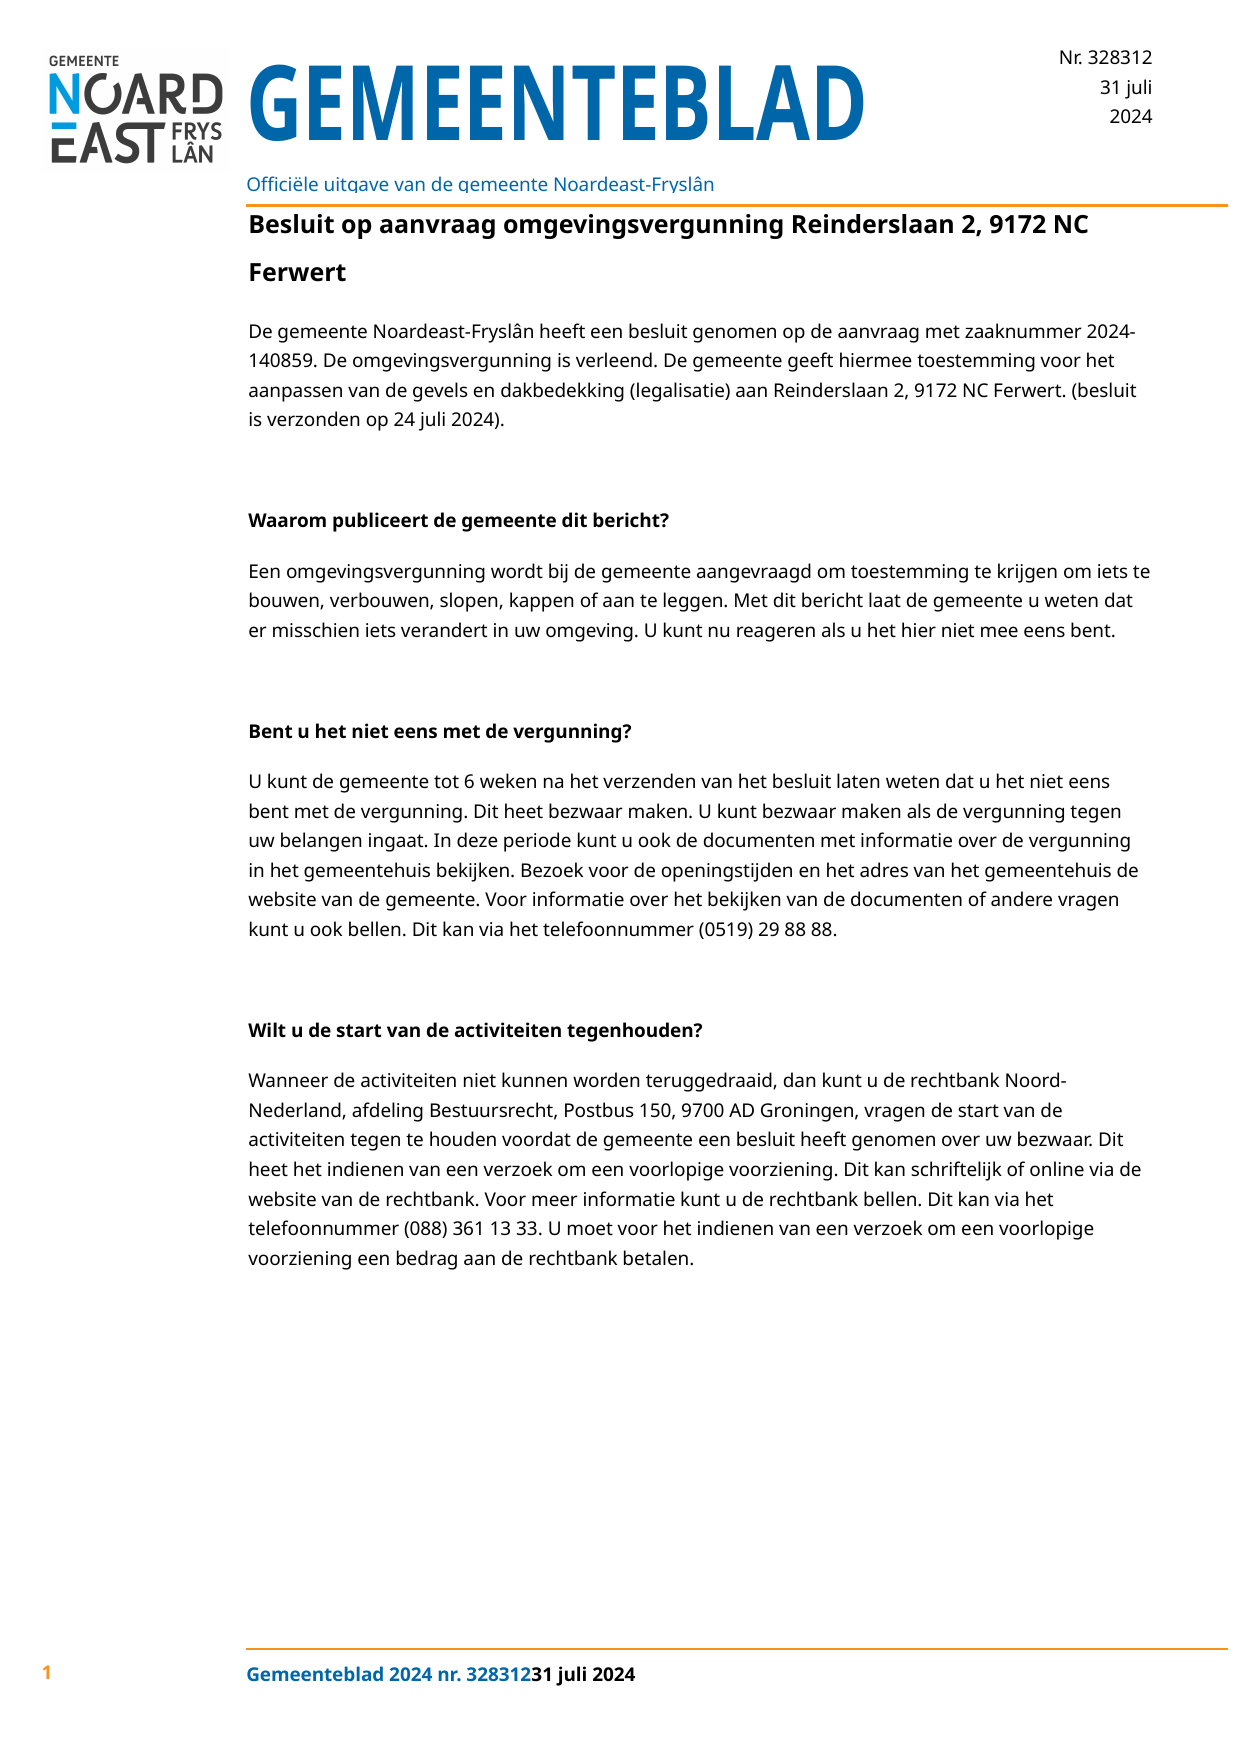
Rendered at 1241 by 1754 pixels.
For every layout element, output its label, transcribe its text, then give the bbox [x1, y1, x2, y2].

text Wanneer de activiteiten niet kunnen worden teruggedraaid, dan kunt u de rechtbank Noord-Nederland, afdeling Bestuursrecht, Postbus 150, 9700 AD Groningen, vragen de start van de activiteiten tegen te houden voordat de gemeente een besluit heeft genomen over uw bezwaar. Dit heet het indienen van een verzoek om een voorlopige voorziening. Dit kan schriftelijk of online via de website van de rechtbank. Voor meer informatie kunt u de rechtbank bellen. Dit kan via het telefoonnummer (088) 361 13 33. U moet voor het indienen van een verzoek om een voorlopige voorziening een bedrag aan de rechtbank betalen. [248, 1067, 1152, 1271]
text Een omgevingsvergunning wordt bij de gemeente aangevraagd om toestemming te krijgen om iets te bouwen, verbouwen, slopen, kappen of aan te leggen. Met dit bericht laat de gemeente u weten dat er misschien iets verandert in uw omgeving. U kunt nu reageren als u het hier niet mee eens bent. [248, 558, 1152, 643]
text Waarom publiceert de gemeente dit bericht? [248, 507, 1152, 533]
picture [41, 47, 231, 172]
text De gemeente Noardeast-Fryslân heeft een besluit genomen op de aanvraag met zaaknummer 2024-140859. De omgevingsvergunning is verleend. De gemeente geeft hiermee toestemming voor het aanpassen van de gevels en dakbedekking (legalisatie) aan Reinderslaan 2, 9172 NC Ferwert. (besluit is verzonden op 24 juli 2024). [248, 318, 1152, 432]
text Wilt u de start van de activiteiten tegenhouden? [248, 1017, 1152, 1043]
text Besluit op aanvraag omgevingsvergunning Reinderslaan 2, 9172 NC Ferwert [248, 207, 1152, 288]
text Bent u het niet eens met de vergunning? [248, 718, 1152, 744]
text U kunt de gemeente tot 6 weken na het verzenden van het besluit laten weten dat u het niet eens bent met de vergunning. Dit heet bezwaar maken. U kunt bezwaar maken als de vergunning tegen uw belangen ingaat. In deze periode kunt u ook de documenten met informatie over de vergunning in het gemeentehuis bekijken. Bezoek voor de openingstijden en het adres van het gemeentehuis de website van de gemeente. Voor informatie over het bekijken van de documenten of andere vragen kunt u ook bellen. Dit kan via het telefoonnummer (0519) 29 88 88. [248, 768, 1152, 942]
